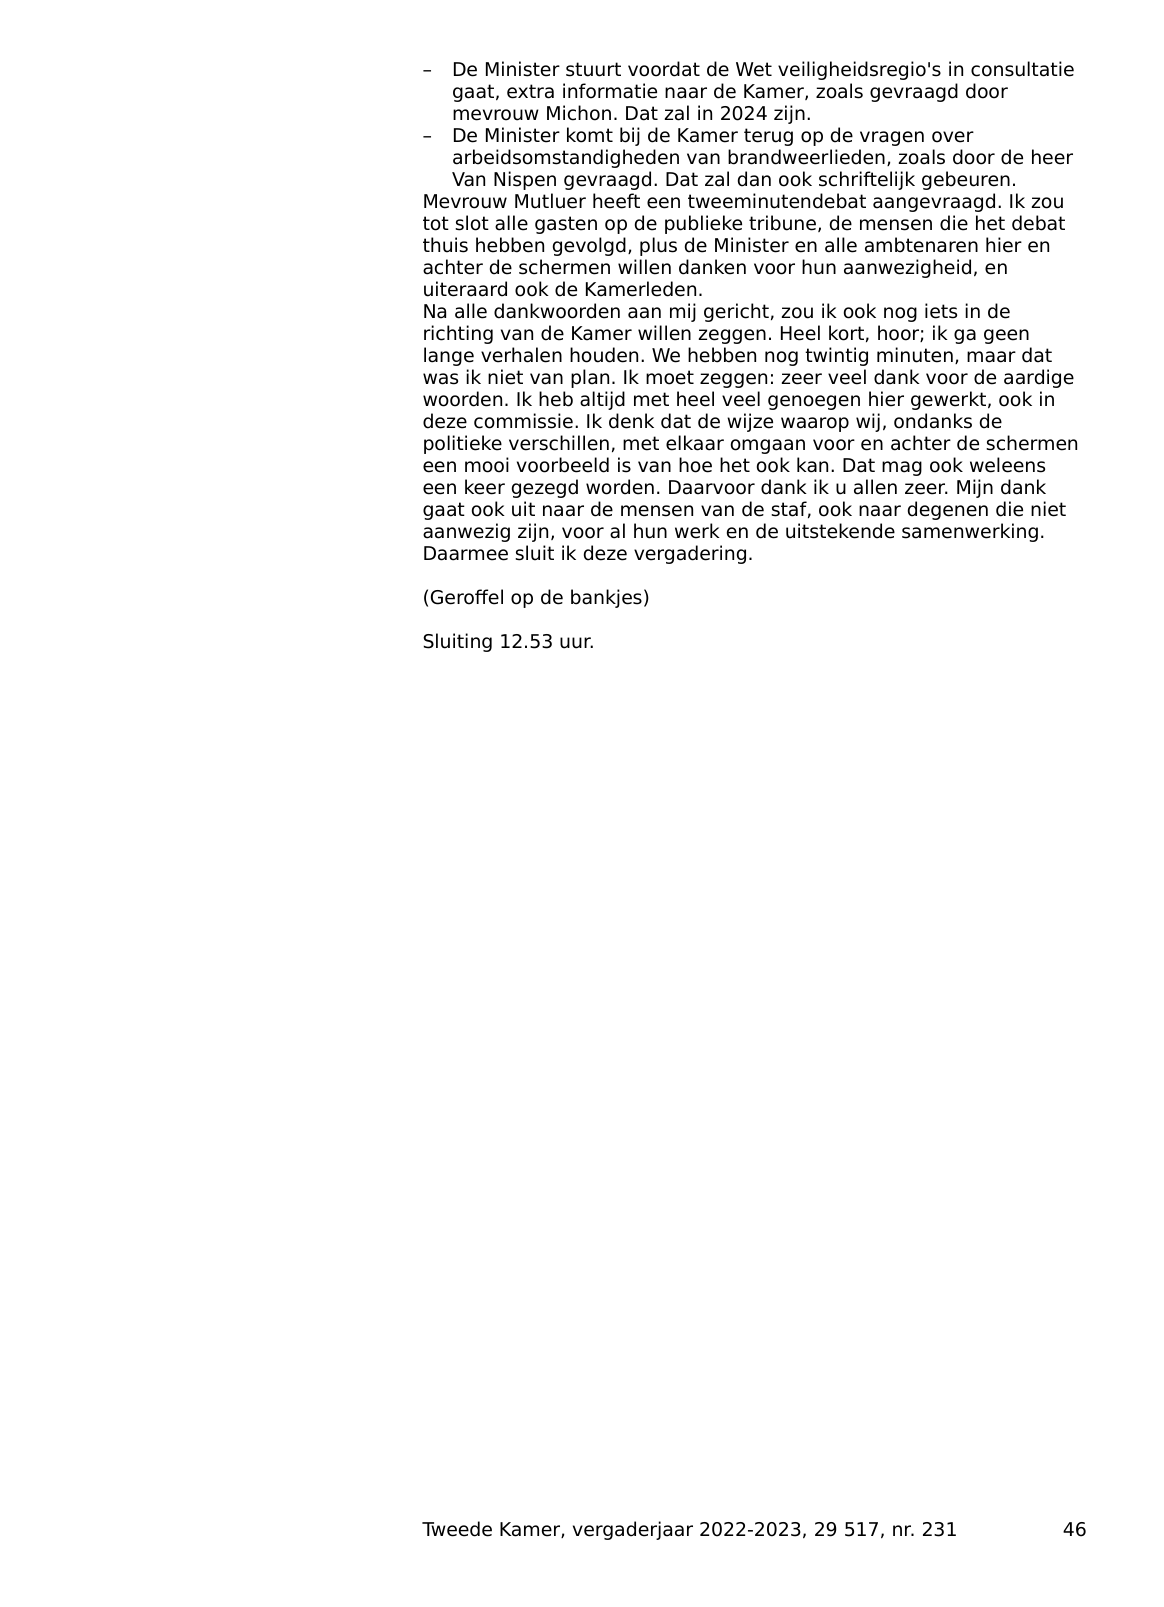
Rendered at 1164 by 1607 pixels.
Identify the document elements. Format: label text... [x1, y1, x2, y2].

text Daarmee sluit ik deze vergadering. [422, 543, 1087, 564]
text – De Minister stuurt voordat de Wet veiligheidsregio's in consultatie gaat, extra informatie naar de Kamer, zoals gevraagd door mevrouw Michon. Dat zal in 2024 zijn. [422, 59, 1087, 125]
text Na alle dankwoorden aan mij gericht, zou ik ook nog iets in de richting van de Kamer willen zeggen. Heel kort, hoor; ik ga geen lange verhalen houden. We hebben nog twintig minuten, maar dat was ik niet van plan. Ik moet zeggen: zeer veel dank voor de aardige woorden. Ik heb altijd met heel veel genoegen hier gewerkt, ook in deze commissie. Ik denk dat de wijze waarop wij, ondanks de politieke verschillen, met elkaar omgaan voor en achter de schermen een mooi voorbeeld is van hoe het ook kan. Dat mag ook weleens een keer gezegd worden. Daarvoor dank ik u allen zeer. Mijn dank gaat ook uit naar de mensen van de staf, ook naar degenen die niet aanwezig zijn, voor al hun werk en de uitstekende samenwerking. [422, 301, 1087, 543]
text – De Minister komt bij de Kamer terug op de vragen over arbeidsomstandigheden van brandweerlieden, zoals door de heer Van Nispen gevraagd. Dat zal dan ook schriftelijk gebeuren. [422, 125, 1087, 191]
text (Geroffel op de bankjes) [422, 587, 1087, 609]
text Sluiting 12.53 uur. [422, 631, 1087, 653]
text Mevrouw Mutluer heeft een tweeminutendebat aangevraagd. Ik zou tot slot alle gasten op de publieke tribune, de mensen die het debat thuis hebben gevolgd, plus de Minister en alle ambtenaren hier en achter de schermen willen danken voor hun aanwezigheid, en uiteraard ook de Kamerleden. [422, 191, 1087, 301]
